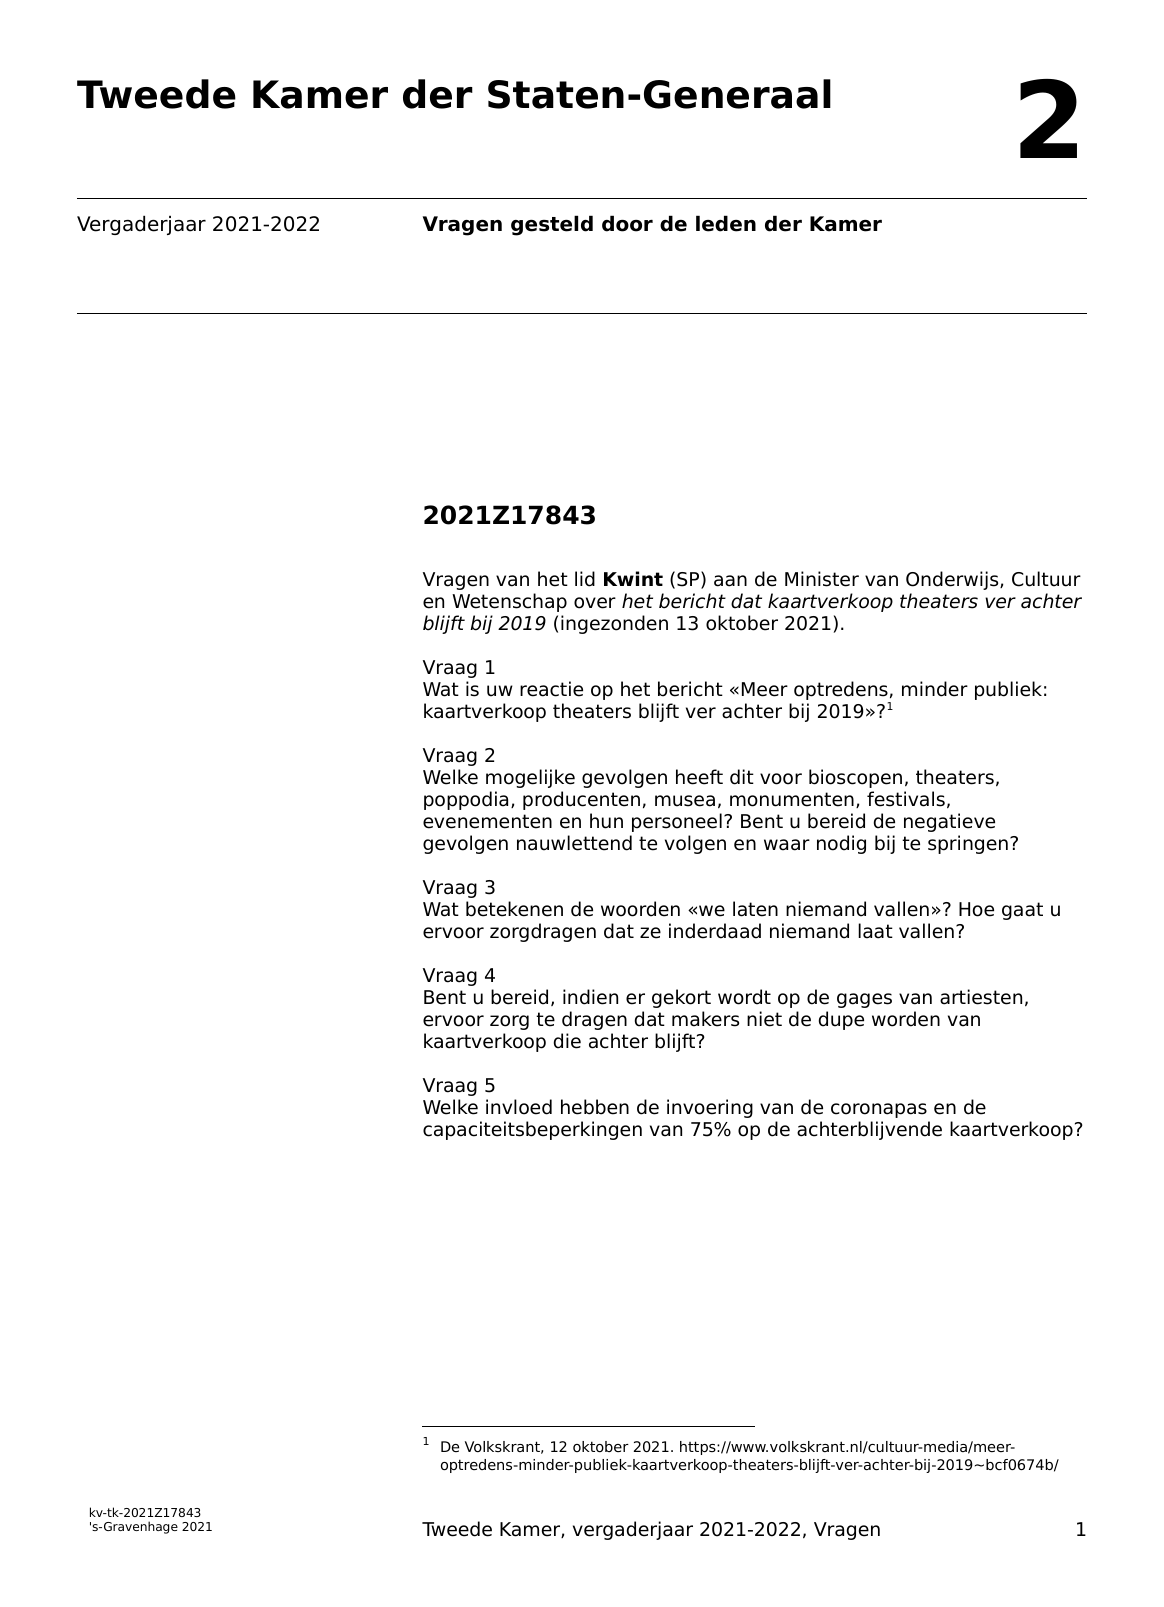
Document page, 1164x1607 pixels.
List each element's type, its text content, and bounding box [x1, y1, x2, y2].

text 2021Z17843 [422, 501, 1087, 531]
text Bent u bereid, indien er gekort wordt op de gages van artiesten, ervoor zorg te dragen dat makers niet de dupe worden van kaartverkoop die achter blijft? [422, 987, 1087, 1053]
text 's-Gravenhage 2021 [88, 1520, 323, 1534]
text kv-tk-2021Z17843 [88, 1506, 323, 1520]
text De Volkskrant, 12 oktober 2021. https://www.volkskrant.nl/cultuur-media/meer-optredens-minder-publiek-kaartverkoop-theaters-blijft-ver-achter-bij-2019~bcf0674b/ [422, 1435, 1087, 1474]
text Vraag 5 [422, 1075, 1087, 1097]
table_header 2 [886, 59, 1087, 198]
text Wat is uw reactie op het bericht «Meer optredens, minder publiek: kaartverkoop theaters blijft ver achter bij 2019»? [422, 679, 1087, 723]
text Vraag 3 [422, 877, 1087, 899]
text Wat betekenen de woorden «we laten niemand vallen»? Hoe gaat u ervoor zorgdragen dat ze inderdaad niemand laat vallen? [422, 899, 1087, 943]
text Vraag 2 [422, 745, 1087, 767]
text Vragen van het lid Kwint (SP) aan de Minister van Onderwijs, Cultuur en Wetenschap over het bericht dat kaartverkoop theaters ver achter blijft bij 2019 (ingezonden 13 oktober 2021). [422, 569, 1087, 635]
table_cell Vragen gesteld door de leden der Kamer [422, 199, 1087, 313]
text Welke mogelijke gevolgen heeft dit voor bioscopen, theaters, poppodia, producenten, musea, monumenten, festivals, evenementen en hun personeel? Bent u bereid de negatieve gevolgen nauwlettend te volgen en waar nodig bij te springen? [422, 767, 1087, 855]
text Vraag 4 [422, 965, 1087, 987]
text Vraag 1 [422, 657, 1087, 679]
table_cell Vergaderjaar 2021-2022 [77, 199, 422, 313]
table_header Tweede Kamer der Staten-Generaal [77, 59, 886, 198]
text Welke invloed hebben de invoering van de coronapas en de capaciteitsbeperkingen van 75% op de achterblijvende kaartverkoop? [422, 1097, 1087, 1141]
